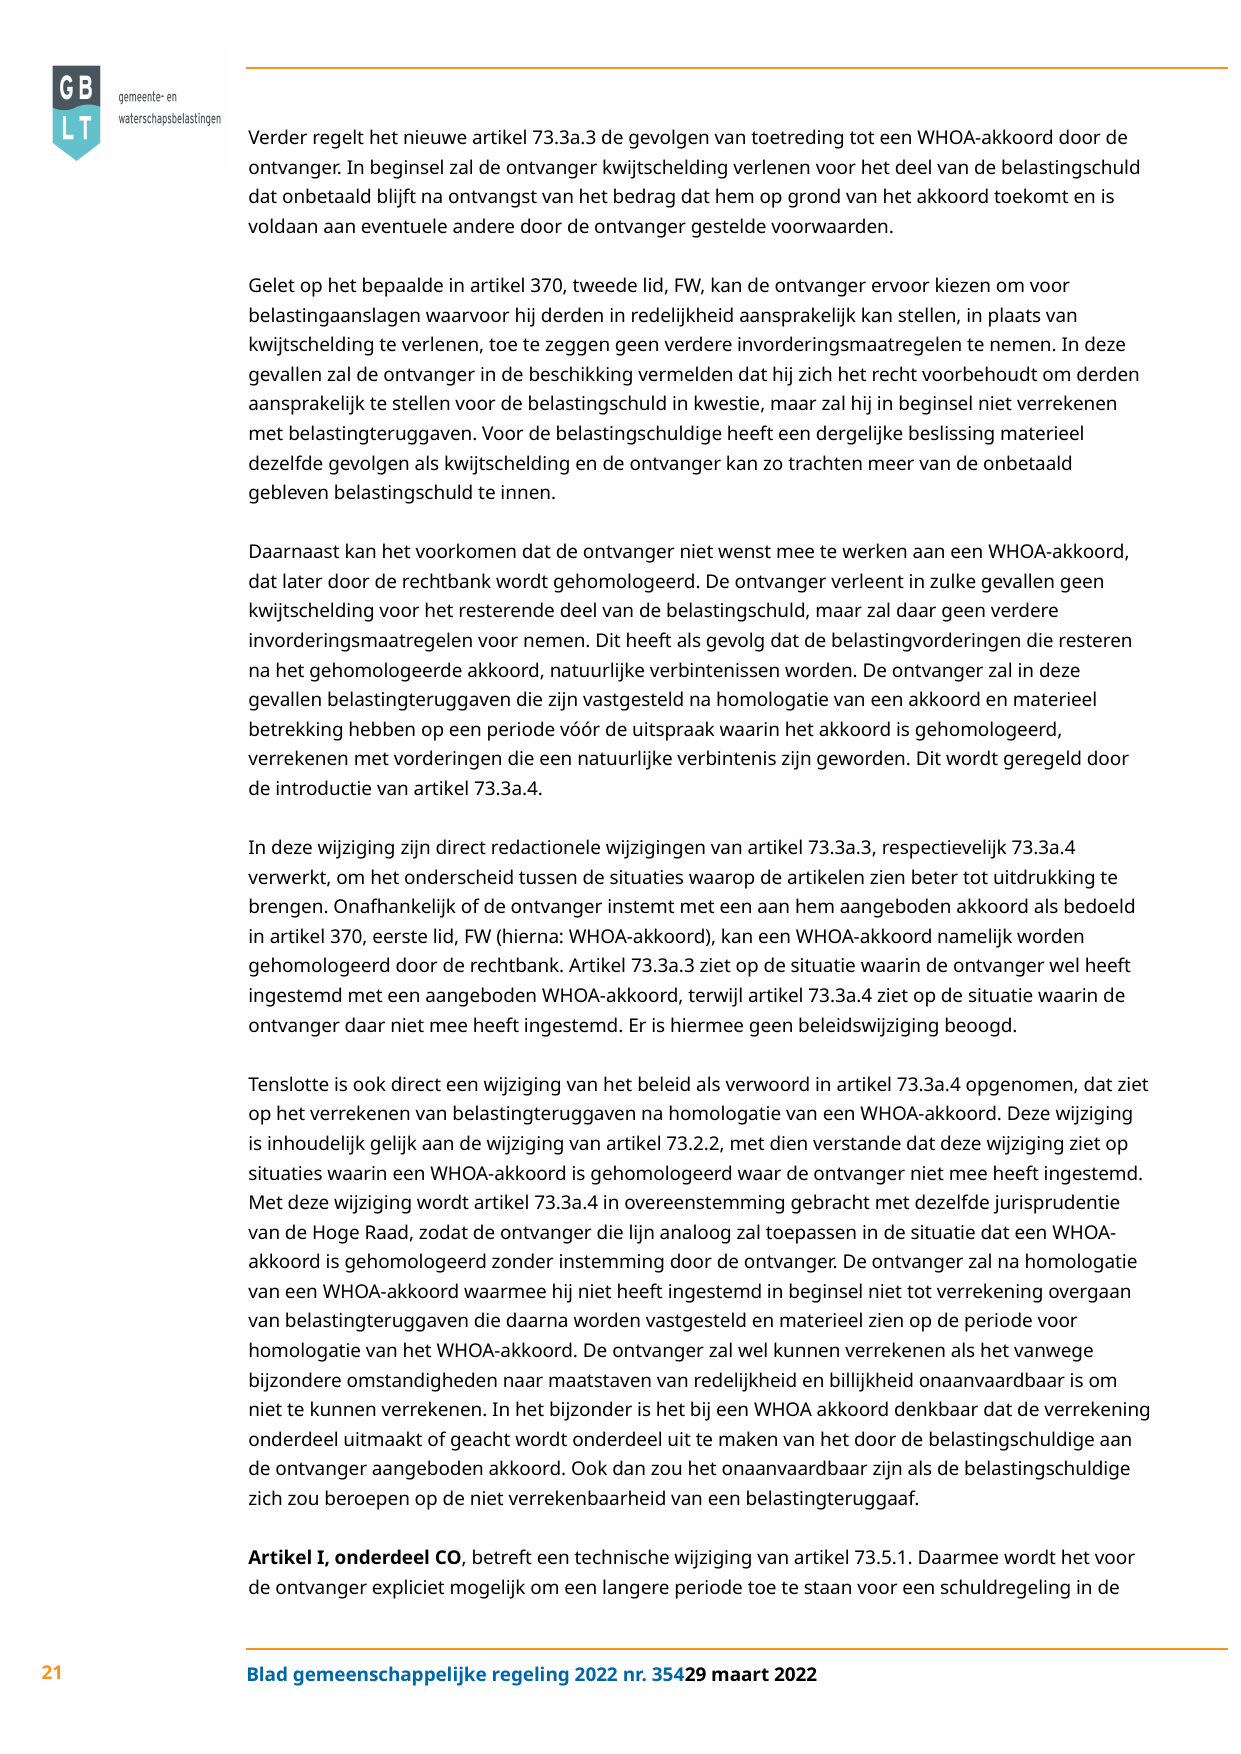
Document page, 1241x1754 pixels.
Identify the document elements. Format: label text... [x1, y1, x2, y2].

picture [41, 47, 231, 172]
text Artikel I, onderdeel CO, betreft een technische wijziging van artikel 73.5.1. Daarmee wordt het voor de ontvanger expliciet mogelijk om een langere periode toe te staan voor een schuldregeling in de [248, 1544, 1152, 1600]
text In deze wijziging zijn direct redactionele wijzigingen van artikel 73.3a.3, respectievelijk 73.3a.4 verwerkt, om het onderscheid tussen de situaties waarop de artikelen zien beter tot uitdrukking te brengen. Onafhankelijk of de ontvanger instemt met een aan hem aangeboden akkoord als bedoeld in artikel 370, eerste lid, FW (hierna: WHOA-akkoord), kan een WHOA-akkoord namelijk worden gehomologeerd door de rechtbank. Artikel 73.3a.3 ziet op de situatie waarin de ontvanger wel heeft ingestemd met een aangeboden WHOA-akkoord, terwijl artikel 73.3a.4 ziet op de situatie waarin de ontvanger daar niet mee heeft ingestemd. Er is hiermee geen beleidswijziging beoogd. [248, 834, 1152, 1038]
text Daarnaast kan het voorkomen dat de ontvanger niet wenst mee te werken aan een WHOA-akkoord, dat later door de rechtbank wordt gehomologeerd. De ontvanger verleent in zulke gevallen geen kwijtschelding voor het resterende deel van de belastingschuld, maar zal daar geen verdere invorderingsmaatregelen voor nemen. Dit heeft als gevolg dat de belastingvorderingen die resteren na het gehomologeerde akkoord, natuurlijke verbintenissen worden. De ontvanger zal in deze gevallen belastingteruggaven die zijn vastgesteld na homologatie van een akkoord en materieel betrekking hebben op een periode vóór de uitspraak waarin het akkoord is gehomologeerd, verrekenen met vorderingen die een natuurlijke verbintenis zijn geworden. Dit wordt geregeld door de introductie van artikel 73.3a.4. [248, 538, 1152, 801]
text Tenslotte is ook direct een wijziging van het beleid als verwoord in artikel 73.3a.4 opgenomen, dat ziet op het verrekenen van belastingteruggaven na homologatie van een WHOA-akkoord. Deze wijziging is inhoudelijk gelijk aan de wijziging van artikel 73.2.2, met dien verstande dat deze wijziging ziet op situaties waarin een WHOA-akkoord is gehomologeerd waar de ontvanger niet mee heeft ingestemd. Met deze wijziging wordt artikel 73.3a.4 in overeenstemming gebracht met dezelfde jurisprudentie van de Hoge Raad, zodat de ontvanger die lijn analoog zal toepassen in de situatie dat een WHOA-akkoord is gehomologeerd zonder instemming door de ontvanger. De ontvanger zal na homologatie van een WHOA-akkoord waarmee hij niet heeft ingestemd in beginsel niet tot verrekening overgaan van belastingteruggaven die daarna worden vastgesteld en materieel zien op de periode voor homologatie van het WHOA-akkoord. De ontvanger zal wel kunnen verrekenen als het vanwege bijzondere omstandigheden naar maatstaven van redelijkheid en billijkheid onaanvaardbaar is om niet te kunnen verrekenen. In het bijzonder is het bij een WHOA akkoord denkbaar dat de verrekening onderdeel uitmaakt of geacht wordt onderdeel uit te maken van het door de belastingschuldige aan de ontvanger aangeboden akkoord. Ook dan zou het onaanvaardbaar zijn als de belastingschuldige zich zou beroepen op de niet verrekenbaarheid van een belastingteruggaaf. [248, 1071, 1152, 1511]
text Verder regelt het nieuwe artikel 73.3a.3 de gevolgen van toetreding tot een WHOA-akkoord door de ontvanger. In beginsel zal de ontvanger kwijtschelding verlenen voor het deel van de belastingschuld dat onbetaald blijft na ontvangst van het bedrag dat hem op grond van het akkoord toekomt en is voldaan aan eventuele andere door de ontvanger gestelde voorwaarden. [248, 124, 1152, 239]
text Gelet op het bepaalde in artikel 370, tweede lid, FW, kan de ontvanger ervoor kiezen om voor belastingaanslagen waarvoor hij derden in redelijkheid aansprakelijk kan stellen, in plaats van kwijtschelding te verlenen, toe te zeggen geen verdere invorderingsmaatregelen te nemen. In deze gevallen zal de ontvanger in de beschikking vermelden dat hij zich het recht voorbehoudt om derden aansprakelijk te stellen voor de belastingschuld in kwestie, maar zal hij in beginsel niet verrekenen met belastingteruggaven. Voor de belastingschuldige heeft een dergelijke beslissing materieel dezelfde gevolgen als kwijtschelding en de ontvanger kan zo trachten meer van de onbetaald gebleven belastingschuld te innen. [248, 272, 1152, 505]
